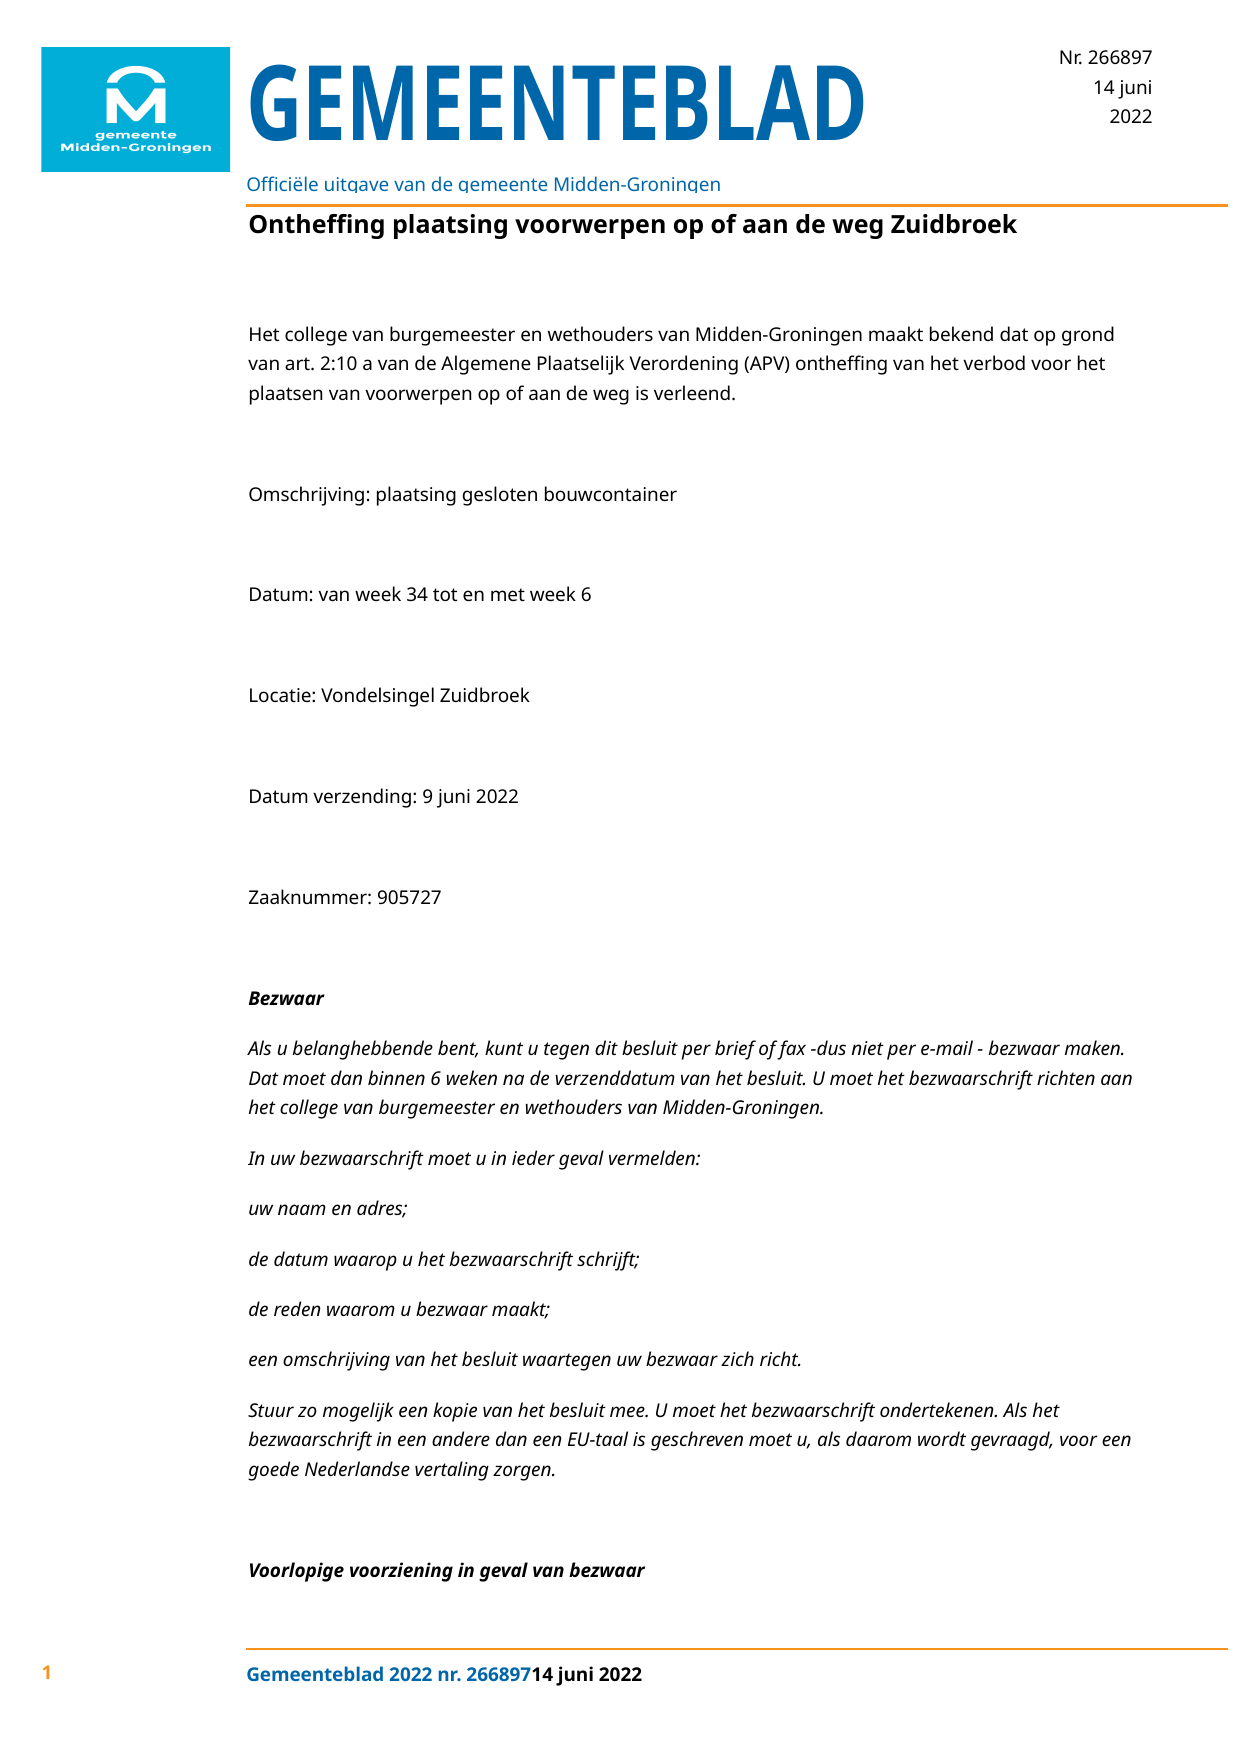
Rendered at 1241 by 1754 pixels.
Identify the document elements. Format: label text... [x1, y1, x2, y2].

text Het college van burgemeester en wethouders van Midden-Groningen maakt bekend dat op grond van art. 2:10 a van de Algemene Plaatselijk Verordening (APV) ontheffing van het verbod voor het plaatsen van voorwerpen op of aan de weg is verleend. [248, 321, 1152, 406]
text uw naam en adres; [248, 1195, 1152, 1221]
text In uw bezwaarschrift moet u in ieder geval vermelden: [248, 1145, 1152, 1171]
text Locatie: Vondelsingel Zuidbroek [248, 682, 1152, 708]
picture [184, 146, 190, 153]
text Zaaknummer: 905727 [248, 884, 1152, 910]
picture [108, 66, 164, 82]
text Datum: van week 34 tot en met week 6 [248, 582, 1152, 607]
text Ontheffing plaatsing voorwerpen op of aan de weg Zuidbroek [248, 207, 1152, 241]
text de datum waarop u het bezwaarschrift schrijft; [248, 1246, 1152, 1271]
picture [107, 89, 165, 122]
text Omschrijving: plaatsing gesloten bouwcontainer [248, 481, 1152, 506]
text Als u belanghebbende bent, kunt u tegen dit besluit per brief of fax -dus niet per e-mail - bezwaar maken. Dat moet dan binnen 6 weken na de verzenddatum van het besluit. U moet het bezwaarschrift richten aan het college van burgemeester en wethouders van Midden-Groningen. [248, 1035, 1152, 1120]
text Datum verzending: 9 juni 2022 [248, 783, 1152, 809]
text een omschrijving van het besluit waartegen uw bezwaar zich richt. [248, 1347, 1152, 1372]
text Bezwaar [248, 985, 1152, 1011]
text de reden waarom u bezwaar maakt; [248, 1296, 1152, 1322]
text Stuur zo mogelijk een kopie van het besluit mee. U moet het bezwaarschrift ondertekenen. Als het bezwaarschrift in een andere dan een EU-taal is geschreven moet u, als daarom wordt gevraagd, voor een goede Nederlandse vertaling zorgen. [248, 1397, 1152, 1482]
text Voorlopige voorziening in geval van bezwaar [248, 1557, 1152, 1583]
